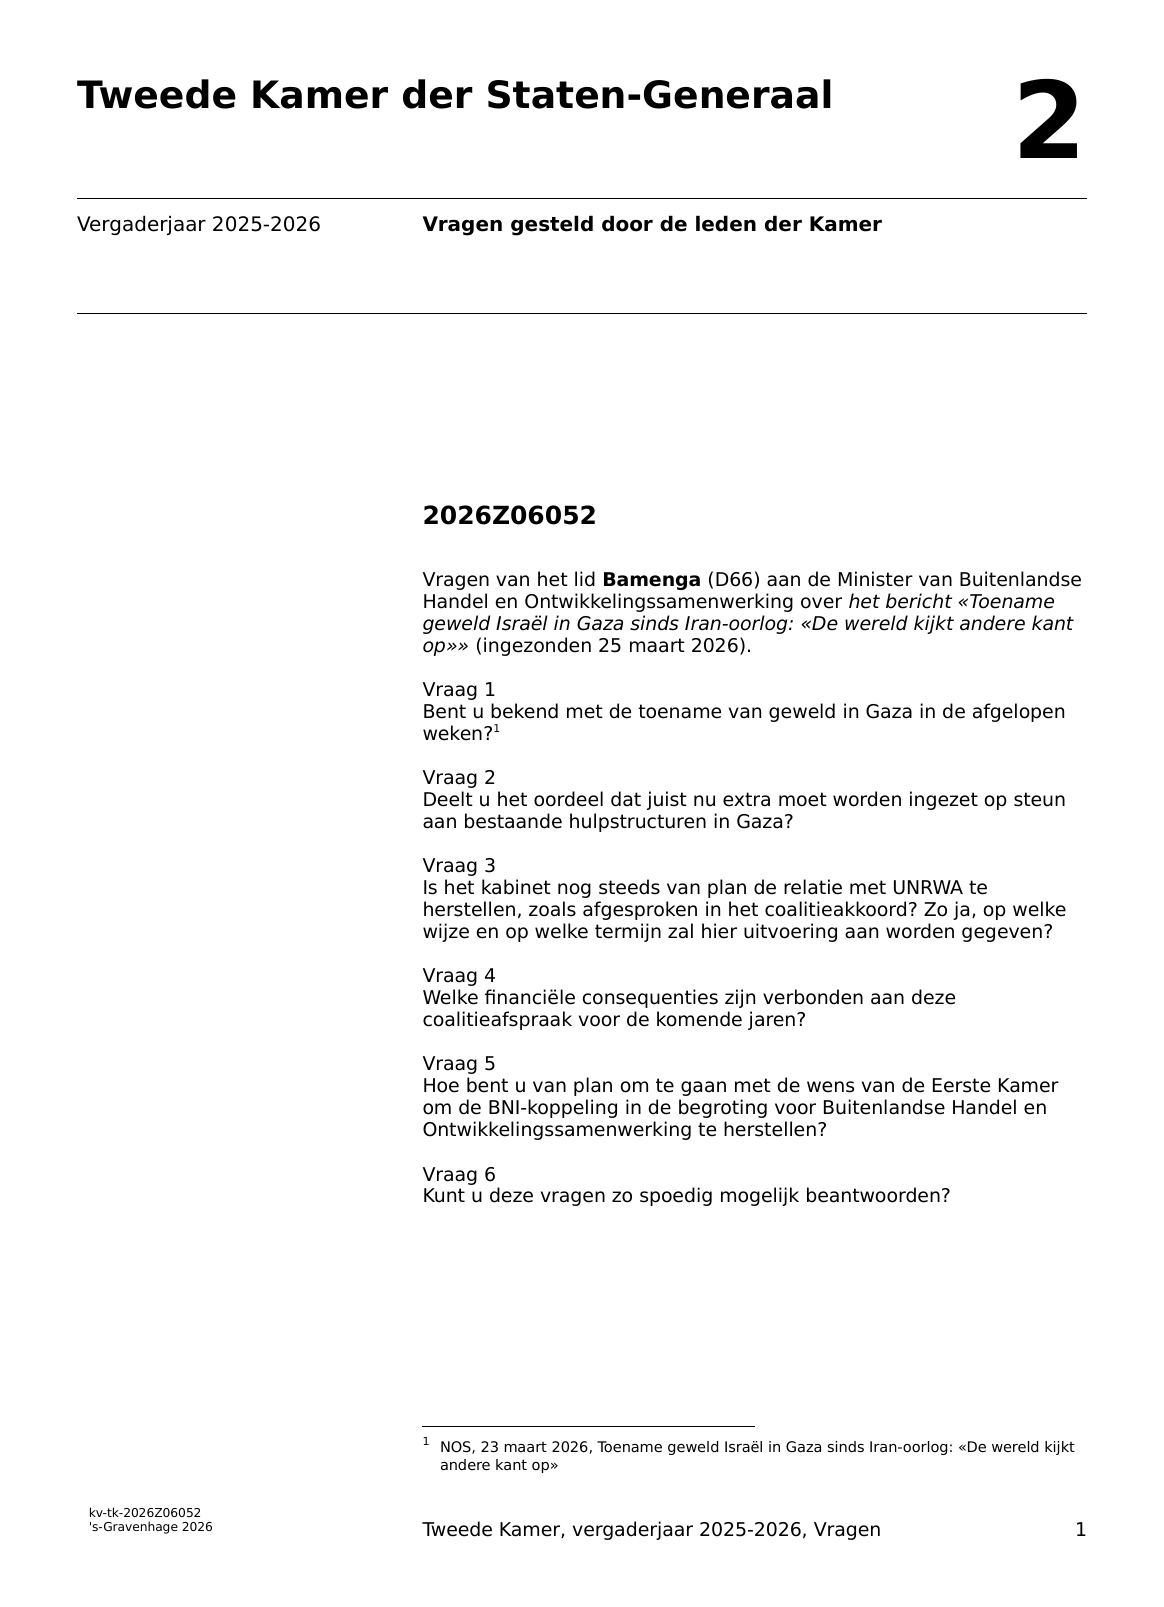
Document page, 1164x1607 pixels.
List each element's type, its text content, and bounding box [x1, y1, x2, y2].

text Vraag 6 [422, 1163, 1087, 1185]
text Vraag 5 [422, 1053, 1087, 1075]
text Welke financiële consequenties zijn verbonden aan deze coalitieafspraak voor de komende jaren? [422, 987, 1087, 1031]
text Vraag 4 [422, 965, 1087, 987]
text Kunt u deze vragen zo spoedig mogelijk beantwoorden? [422, 1185, 1087, 1207]
text Vraag 1 [422, 679, 1087, 701]
text Is het kabinet nog steeds van plan de relatie met UNRWA te herstellen, zoals afgesproken in het coalitieakkoord? Zo ja, op welke wijze en op welke termijn zal hier uitvoering aan worden gegeven? [422, 877, 1087, 943]
text Vraag 3 [422, 855, 1087, 877]
table_header 2 [886, 59, 1087, 198]
table_header Tweede Kamer der Staten-Generaal [77, 59, 886, 198]
table_cell Vergaderjaar 2025-2026 [77, 199, 422, 313]
text 2026Z06052 [422, 501, 1087, 531]
text 's-Gravenhage 2026 [88, 1520, 323, 1534]
text Deelt u het oordeel dat juist nu extra moet worden ingezet op steun aan bestaande hulpstructuren in Gaza? [422, 789, 1087, 833]
table_cell Vragen gesteld door de leden der Kamer [422, 199, 1087, 313]
text Hoe bent u van plan om te gaan met de wens van de Eerste Kamer om de BNI-koppeling in de begroting voor Buitenlandse Handel en Ontwikkelingssamenwerking te herstellen? [422, 1075, 1087, 1141]
text Vragen van het lid Bamenga (D66) aan de Minister van Buitenlandse Handel en Ontwikkelingssamenwerking over het bericht «Toename geweld Israël in Gaza sinds Iran-oorlog: «De wereld kijkt andere kant op»» (ingezonden 25 maart 2026). [422, 569, 1087, 657]
text NOS, 23 maart 2026, Toename geweld Israël in Gaza sinds Iran-oorlog: «De wereld kijkt andere kant op» [422, 1435, 1087, 1474]
text Vraag 2 [422, 767, 1087, 789]
text kv-tk-2026Z06052 [88, 1506, 323, 1520]
text Bent u bekend met de toename van geweld in Gaza in de afgelopen weken? [422, 701, 1087, 745]
